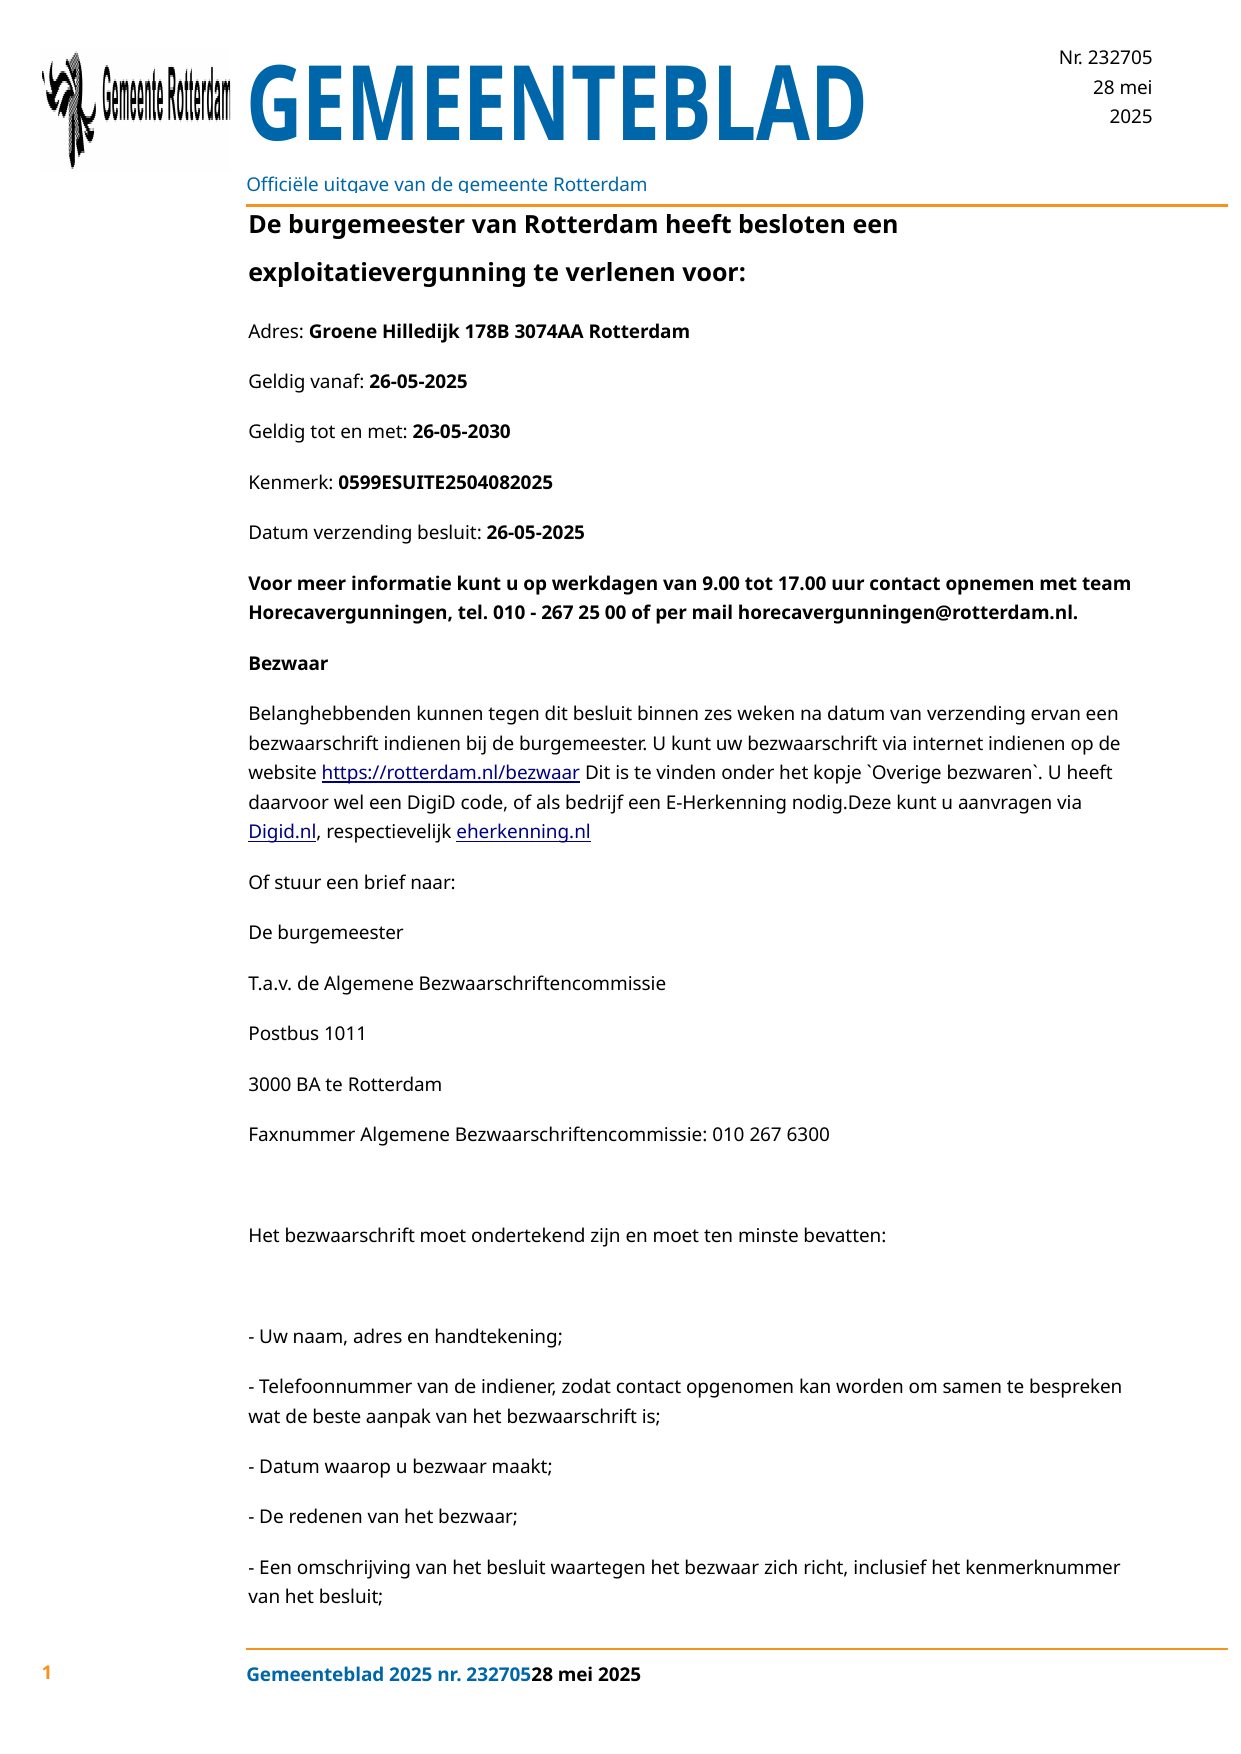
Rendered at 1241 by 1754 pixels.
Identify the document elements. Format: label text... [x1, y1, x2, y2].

text - Datum waarop u bezwaar maakt; [248, 1453, 1152, 1479]
text - Uw naam, adres en handtekening; [248, 1323, 1152, 1349]
picture [41, 47, 231, 172]
text Geldig vanaf: 26-05-2025 [248, 368, 1152, 394]
text Voor meer informatie kunt u op werkdagen van 9.00 tot 17.00 uur contact opnemen met team Horecavergunningen, tel. 010 - 267 25 00 of per mail horecavergunningen@rotterdam.nl. [248, 570, 1152, 625]
text - Een omschrijving van het besluit waartegen het bezwaar zich richt, inclusief het kenmerknummer van het besluit; [248, 1554, 1152, 1609]
text Kenmerk: 0599ESUITE2504082025 [248, 469, 1152, 495]
text - De redenen van het bezwaar; [248, 1504, 1152, 1529]
text Datum verzending besluit: 26-05-2025 [248, 519, 1152, 545]
text Faxnummer Algemene Bezwaarschriftencommissie: 010 267 6300 [248, 1121, 1152, 1147]
text T.a.v. de Algemene Bezwaarschriftencommissie [248, 970, 1152, 996]
text Of stuur een brief naar: [248, 869, 1152, 895]
text De burgemeester van Rotterdam heeft besloten een exploitatievergunning te verlenen voor: [248, 207, 1152, 288]
text De burgemeester [248, 919, 1152, 945]
text Het bezwaarschrift moet ondertekend zijn en moet ten minste bevatten: [248, 1222, 1152, 1248]
text - Telefoonnummer van de indiener, zodat contact opgenomen kan worden om samen te bespreken wat de beste aanpak van het bezwaarschrift is; [248, 1373, 1152, 1429]
text Belanghebbenden kunnen tegen dit besluit binnen zes weken na datum van verzending ervan een bezwaarschrift indienen bij de burgemeester. U kunt uw bezwaarschrift via internet indienen op de website https://rotterdam.nl/bezwaar Dit is te vinden onder het kopje `Overige bezwaren`. U heeft daarvoor wel een DigiD code, of als bedrijf een E-Herkenning nodig.Deze kunt u aanvragen via Digid.nl, respectievelijk eherkenning.nl [248, 700, 1152, 844]
text Adres: Groene Hilledijk 178B 3074AA Rotterdam [248, 318, 1152, 344]
text 3000 BA te Rotterdam [248, 1071, 1152, 1097]
text Postbus 1011 [248, 1020, 1152, 1046]
text Bezwaar [248, 650, 1152, 676]
text Geldig tot en met: 26-05-2030 [248, 419, 1152, 444]
